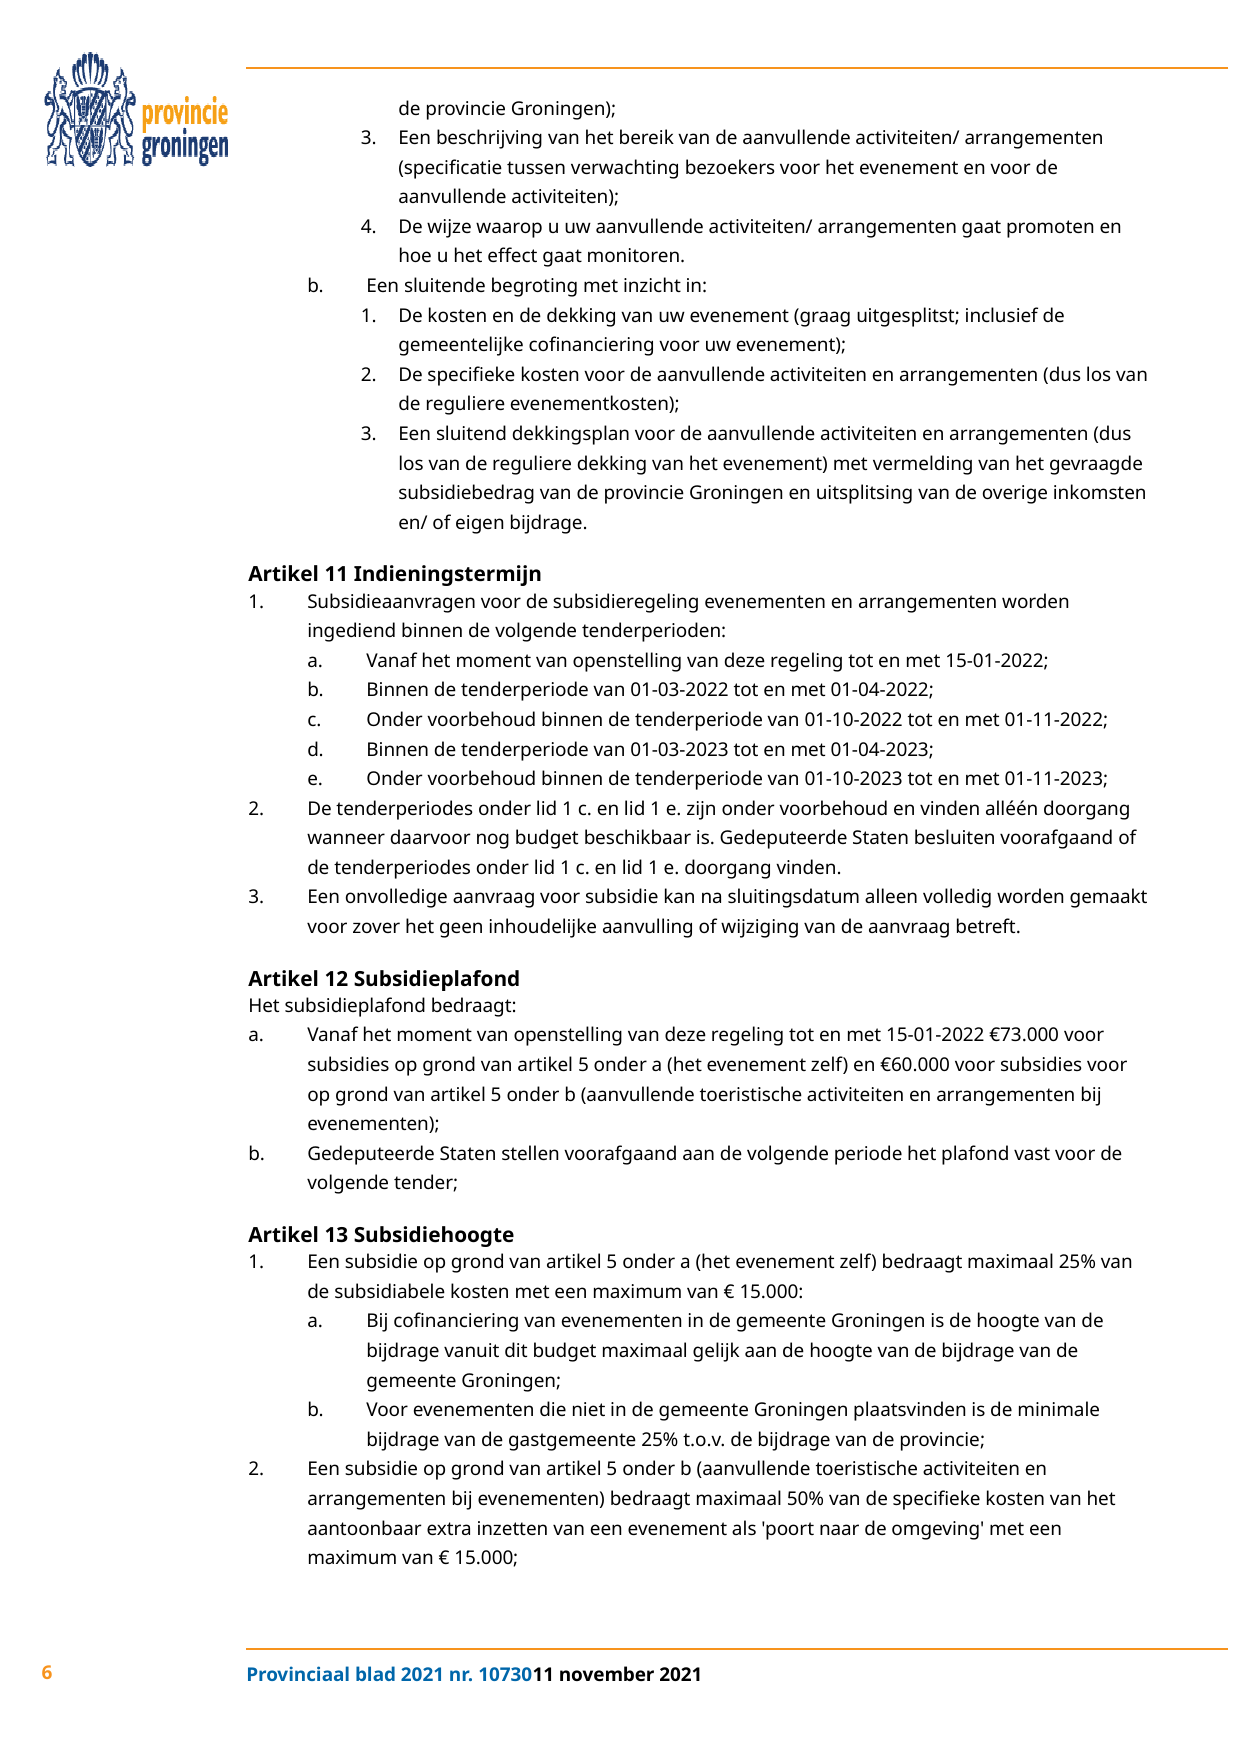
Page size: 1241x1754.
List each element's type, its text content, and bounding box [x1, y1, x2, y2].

list de provincie Groningen); [361, 95, 1152, 121]
text Artikel 12 Subsidieplafond [248, 964, 1152, 992]
list De kosten en de dekking van uw evenement (graag uitgesplitst; inclusief de gemeentelijke cofinanciering voor uw evenement); [361, 302, 1152, 357]
list Een subsidie op grond van artikel 5 onder a (het evenement zelf) bedraagt maximaal 25% van de subsidiabele kosten met een maximum van € 15.000: [248, 1248, 1152, 1304]
list Onder voorbehoud binnen de tenderperiode van 01-10-2022 tot en met 01-11-2022; [307, 706, 1152, 732]
text Het subsidieplafond bedraagt: [248, 992, 1152, 1018]
list Binnen de tenderperiode van 01-03-2023 tot en met 01-04-2023; [307, 736, 1152, 761]
list Een sluitende begroting met inzicht in: [307, 272, 1152, 298]
text Artikel 11 Indieningstermijn [248, 559, 1152, 588]
list De wijze waarop u uw aanvullende activiteiten/ arrangementen gaat promoten en hoe u het effect gaat monitoren. [361, 213, 1152, 268]
list Subsidieaanvragen voor de subsidieregeling evenementen en arrangementen worden ingediend binnen de volgende tenderperioden: [248, 588, 1152, 643]
list Bij cofinanciering van evenementen in de gemeente Groningen is de hoogte van de bijdrage vanuit dit budget maximaal gelijk aan de hoogte van de bijdrage van de gemeente Groningen; [307, 1308, 1152, 1392]
list Vanaf het moment van openstelling van deze regeling tot en met 15-01-2022; [307, 647, 1152, 673]
list Voor evenementen die niet in de gemeente Groningen plaatsvinden is de minimale bijdrage van de gastgemeente 25% t.o.v. de bijdrage van de provincie; [307, 1396, 1152, 1452]
list Een beschrijving van het bereik van de aanvullende activiteiten/ arrangementen (specificatie tussen verwachting bezoekers voor het evenement en voor de aanvullende activiteiten); [361, 124, 1152, 209]
list Een subsidie op grond van artikel 5 onder b (aanvullende toeristische activiteiten en arrangementen bij evenementen) bedraagt maximaal 50% van de specifieke kosten van het aantoonbaar extra inzetten van een evenement als 'poort naar de omgeving' met een maximum van € 15.000; [248, 1456, 1152, 1570]
list De tenderperiodes onder lid 1 c. en lid 1 e. zijn onder voorbehoud en vinden alléén doorgang wanneer daarvoor nog budget beschikbaar is. Gedeputeerde Staten besluiten voorafgaand of de tenderperiodes onder lid 1 c. en lid 1 e. doorgang vinden. [248, 795, 1152, 880]
list Gedeputeerde Staten stellen voorafgaand aan de volgende periode het plafond vast voor de volgende tender; [248, 1140, 1152, 1195]
list Binnen de tenderperiode van 01-03-2022 tot en met 01-04-2022; [307, 677, 1152, 702]
list Onder voorbehoud binnen de tenderperiode van 01-10-2023 tot en met 01-11-2023; [307, 765, 1152, 791]
text Artikel 13 Subsidiehoogte [248, 1220, 1152, 1248]
list Een onvolledige aanvraag voor subsidie kan na sluitingsdatum alleen volledig worden gemaakt voor zover het geen inhoudelijke aanvulling of wijziging van de aanvraag betreft. [248, 884, 1152, 939]
list De specifieke kosten voor de aanvullende activiteiten en arrangementen (dus los van de reguliere evenementkosten); [361, 361, 1152, 416]
picture [41, 47, 231, 172]
list Vanaf het moment van openstelling van deze regeling tot en met 15-01-2022 €73.000 voor subsidies op grond van artikel 5 onder a (het evenement zelf) en €60.000 voor subsidies voor op grond van artikel 5 onder b (aanvullende toeristische activiteiten en arrangementen bij evenementen); [248, 1022, 1152, 1136]
list Een sluitend dekkingsplan voor de aanvullende activiteiten en arrangementen (dus los van de reguliere dekking van het evenement) met vermelding van het gevraagde subsidiebedrag van de provincie Groningen en uitsplitsing van de overige inkomsten en/ of eigen bijdrage. [361, 420, 1152, 535]
